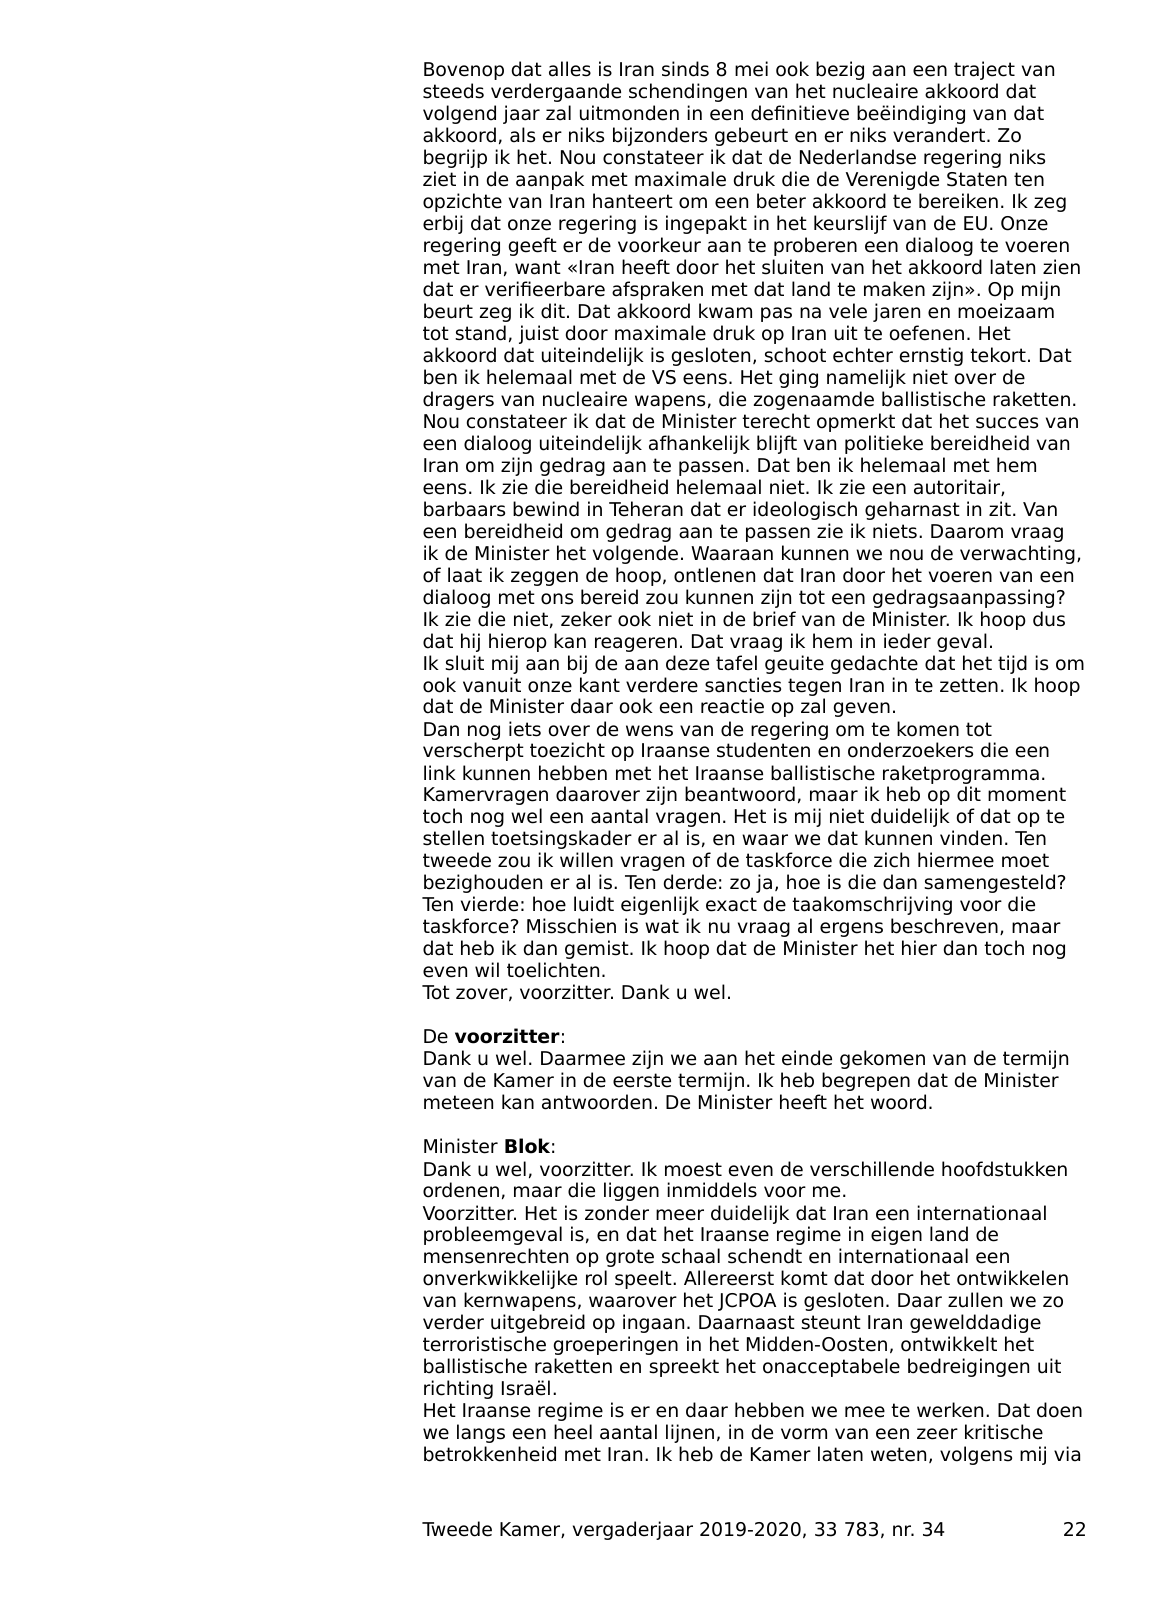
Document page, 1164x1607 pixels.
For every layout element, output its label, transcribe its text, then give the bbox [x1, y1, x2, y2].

text De voorzitter: [422, 1026, 1087, 1048]
text Dank u wel, voorzitter. Ik moest even de verschillende hoofdstukken ordenen, maar die liggen inmiddels voor me. [422, 1158, 1087, 1202]
text Voorzitter. Het is zonder meer duidelijk dat Iran een internationaal probleemgeval is, en dat het Iraanse regime in eigen land de mensenrechten op grote schaal schendt en internationaal een onverkwikkelijke rol speelt. Allereerst komt dat door het ontwikkelen van kernwapens, waarover het JCPOA is gesloten. Daar zullen we zo verder uitgebreid op ingaan. Daarnaast steunt Iran gewelddadige terroristische groeperingen in het Midden-Oosten, ontwikkelt het ballistische raketten en spreekt het onacceptabele bedreigingen uit richting Israël. [422, 1202, 1087, 1400]
text Tot zover, voorzitter. Dank u wel. [422, 982, 1087, 1004]
text Het Iraanse regime is er en daar hebben we mee te werken. Dat doen we langs een heel aantal lijnen, in de vorm van een zeer kritische betrokkenheid met Iran. Ik heb de Kamer laten weten, volgens mij via [422, 1400, 1087, 1466]
text Nou constateer ik dat de Minister terecht opmerkt dat het succes van een dialoog uiteindelijk afhankelijk blijft van politieke bereidheid van Iran om zijn gedrag aan te passen. Dat ben ik helemaal met hem eens. Ik zie die bereidheid helemaal niet. Ik zie een autoritair, barbaars bewind in Teheran dat er ideologisch geharnast in zit. Van een bereidheid om gedrag aan te passen zie ik niets. Daarom vraag ik de Minister het volgende. Waaraan kunnen we nou de verwachting, of laat ik zeggen de hoop, ontlenen dat Iran door het voeren van een dialoog met ons bereid zou kunnen zijn tot een gedragsaanpassing? Ik zie die niet, zeker ook niet in de brief van de Minister. Ik hoop dus dat hij hierop kan reageren. Dat vraag ik hem in ieder geval. [422, 411, 1087, 652]
text Dan nog iets over de wens van de regering om te komen tot verscherpt toezicht op Iraanse studenten en onderzoekers die een link kunnen hebben met het Iraanse ballistische raketprogramma. Kamervragen daarover zijn beantwoord, maar ik heb op dit moment toch nog wel een aantal vragen. Het is mij niet duidelijk of dat op te stellen toetsingskader er al is, en waar we dat kunnen vinden. Ten tweede zou ik willen vragen of de taskforce die zich hiermee moet bezighouden er al is. Ten derde: zo ja, hoe is die dan samengesteld? Ten vierde: hoe luidt eigenlijk exact de taakomschrijving voor die taskforce? Misschien is wat ik nu vraag al ergens beschreven, maar dat heb ik dan gemist. Ik hoop dat de Minister het hier dan toch nog even wil toelichten. [422, 718, 1087, 982]
text Bovenop dat alles is Iran sinds 8 mei ook bezig aan een traject van steeds verdergaande schendingen van het nucleaire akkoord dat volgend jaar zal uitmonden in een definitieve beëindiging van dat akkoord, als er niks bijzonders gebeurt en er niks verandert. Zo begrijp ik het. Nou constateer ik dat de Nederlandse regering niks ziet in de aanpak met maximale druk die de Verenigde Staten ten opzichte van Iran hanteert om een beter akkoord te bereiken. Ik zeg erbij dat onze regering is ingepakt in het keurslijf van de EU. Onze regering geeft er de voorkeur aan te proberen een dialoog te voeren met Iran, want «Iran heeft door het sluiten van het akkoord laten zien dat er verifieerbare afspraken met dat land te maken zijn». Op mijn beurt zeg ik dit. Dat akkoord kwam pas na vele jaren en moeizaam tot stand, juist door maximale druk op Iran uit te oefenen. Het akkoord dat uiteindelijk is gesloten, schoot echter ernstig tekort. Dat ben ik helemaal met de VS eens. Het ging namelijk niet over de dragers van nucleaire wapens, die zogenaamde ballistische raketten. [422, 59, 1087, 411]
text Minister Blok: [422, 1136, 1087, 1158]
text Ik sluit mij aan bij de aan deze tafel geuite gedachte dat het tijd is om ook vanuit onze kant verdere sancties tegen Iran in te zetten. Ik hoop dat de Minister daar ook een reactie op zal geven. [422, 652, 1087, 718]
text Dank u wel. Daarmee zijn we aan het einde gekomen van de termijn van de Kamer in de eerste termijn. Ik heb begrepen dat de Minister meteen kan antwoorden. De Minister heeft het woord. [422, 1048, 1087, 1114]
